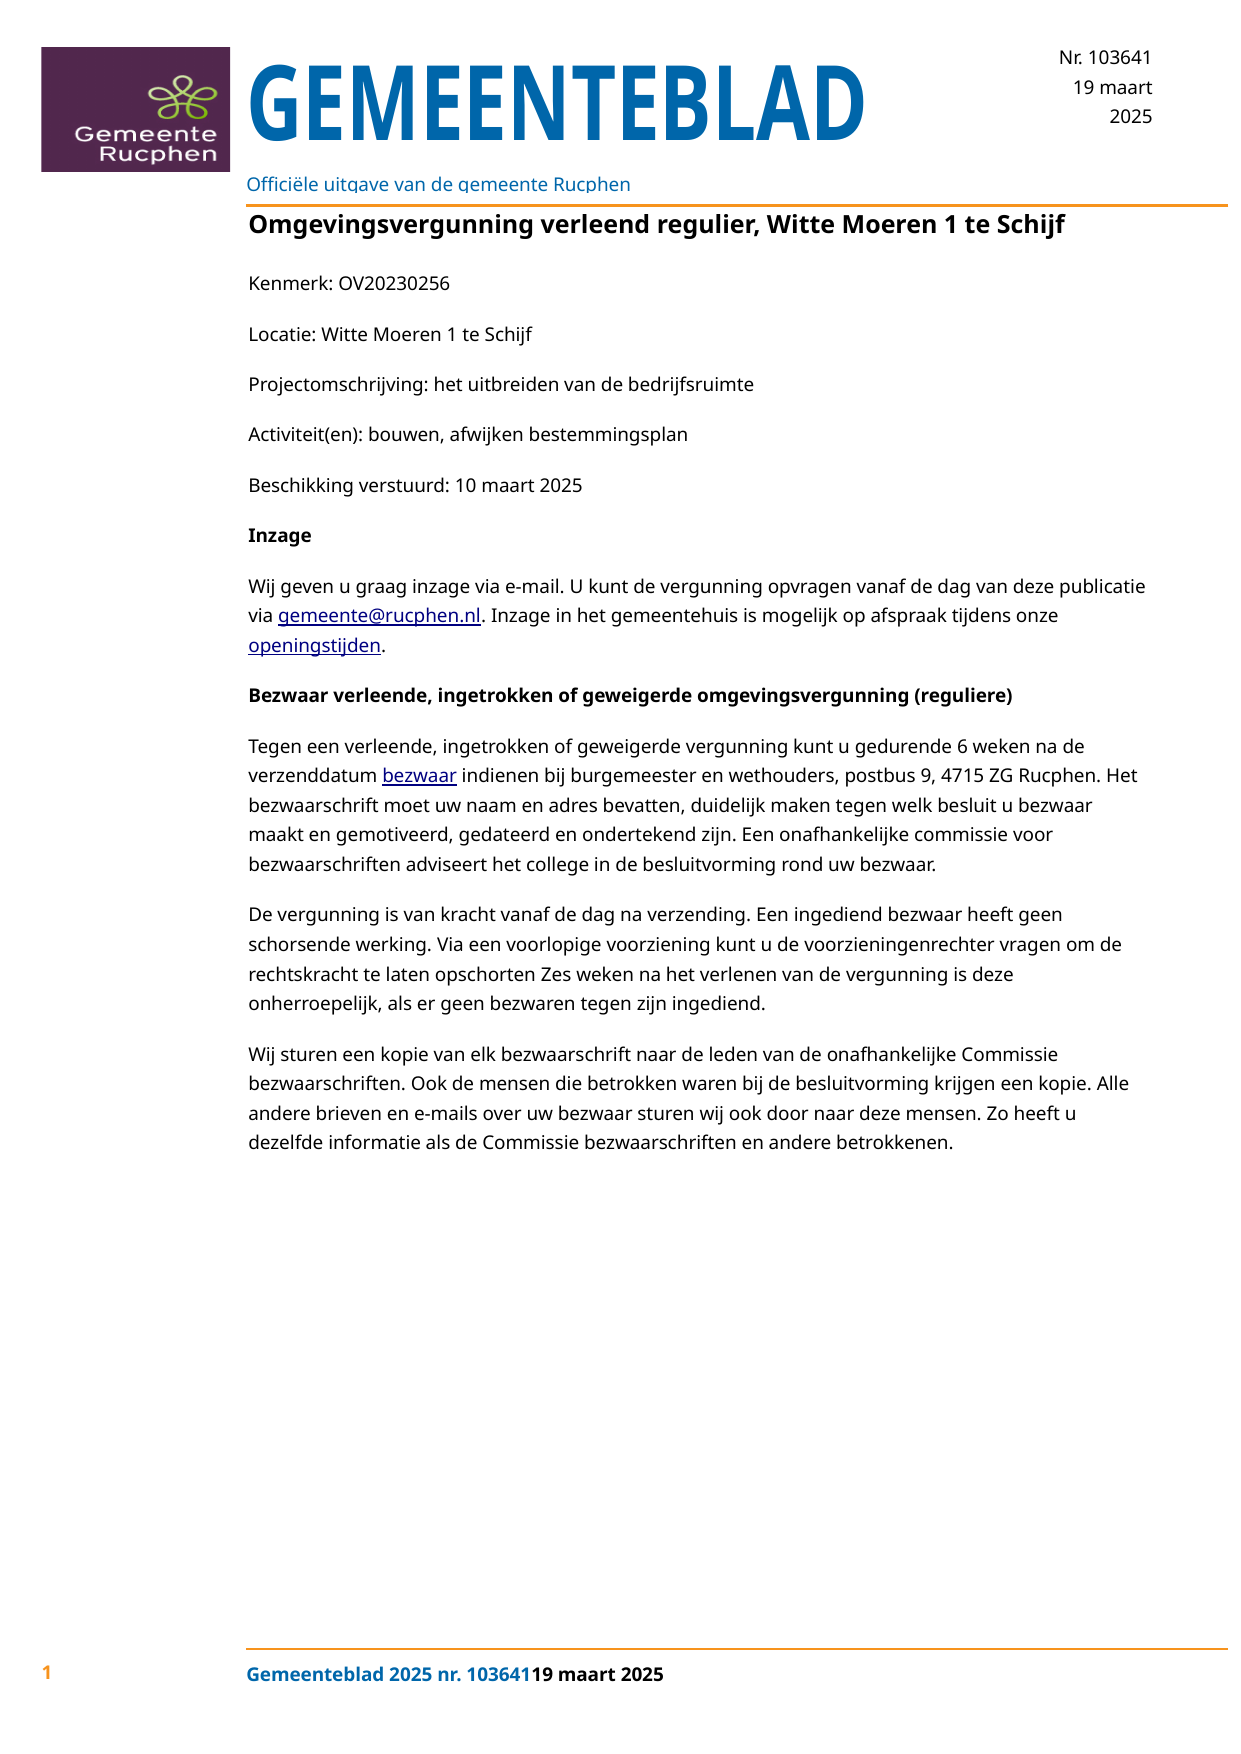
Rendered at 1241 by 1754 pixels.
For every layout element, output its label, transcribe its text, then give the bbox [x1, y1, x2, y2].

text Kenmerk: OV20230256 [248, 270, 1152, 296]
text Activiteit(en): bouwen, afwijken bestemmingsplan [248, 422, 1152, 447]
text Wij geven u graag inzage via e-mail. U kunt de vergunning opvragen vanaf de dag van deze publicatie via gemeente@rucphen.nl. Inzage in het gemeentehuis is mogelijk op afspraak tijdens onze openingstijden. [248, 573, 1152, 658]
text Tegen een verleende, ingetrokken of geweigerde vergunning kunt u gedurende 6 weken na de verzenddatum bezwaar indienen bij burgemeester en wethouders, postbus 9, 4715 ZG Rucphen. Het bezwaarschrift moet uw naam en adres bevatten, duidelijk maken tegen welk besluit u bezwaar maakt en gemotiveerd, gedateerd en ondertekend zijn. Een onafhankelijke commissie voor bezwaarschriften adviseert het college in de besluitvorming rond uw bezwaar. [248, 733, 1152, 877]
text Wij sturen een kopie van elk bezwaarschrift naar de leden van de onafhankelijke Commissie bezwaarschriften. Ook de mensen die betrokken waren bij de besluitvorming krijgen een kopie. Alle andere brieven en e-mails over uw bezwaar sturen wij ook door naar deze mensen. Zo heeft u dezelfde informatie als de Commissie bezwaarschriften en andere betrokkenen. [248, 1041, 1152, 1155]
text Locatie: Witte Moeren 1 te Schijf [248, 321, 1152, 346]
text Inzage [248, 522, 1152, 548]
text Projectomschrijving: het uitbreiden van de bedrijfsruimte [248, 371, 1152, 397]
text De vergunning is van kracht vanaf de dag na verzending. Een ingediend bezwaar heeft geen schorsende werking. Via een voorlopige voorziening kunt u de voorzieningenrechter vragen om de rechtskracht te laten opschorten Zes weken na het verlenen van de vergunning is deze onherroepelijk, als er geen bezwaren tegen zijn ingediend. [248, 902, 1152, 1016]
text Omgevingsvergunning verleend regulier, Witte Moeren 1 te Schijf [248, 207, 1152, 241]
picture [41, 47, 231, 172]
text Bezwaar verleende, ingetrokken of geweigerde omgevingsvergunning (reguliere) [248, 682, 1152, 708]
text Beschikking verstuurd: 10 maart 2025 [248, 472, 1152, 498]
